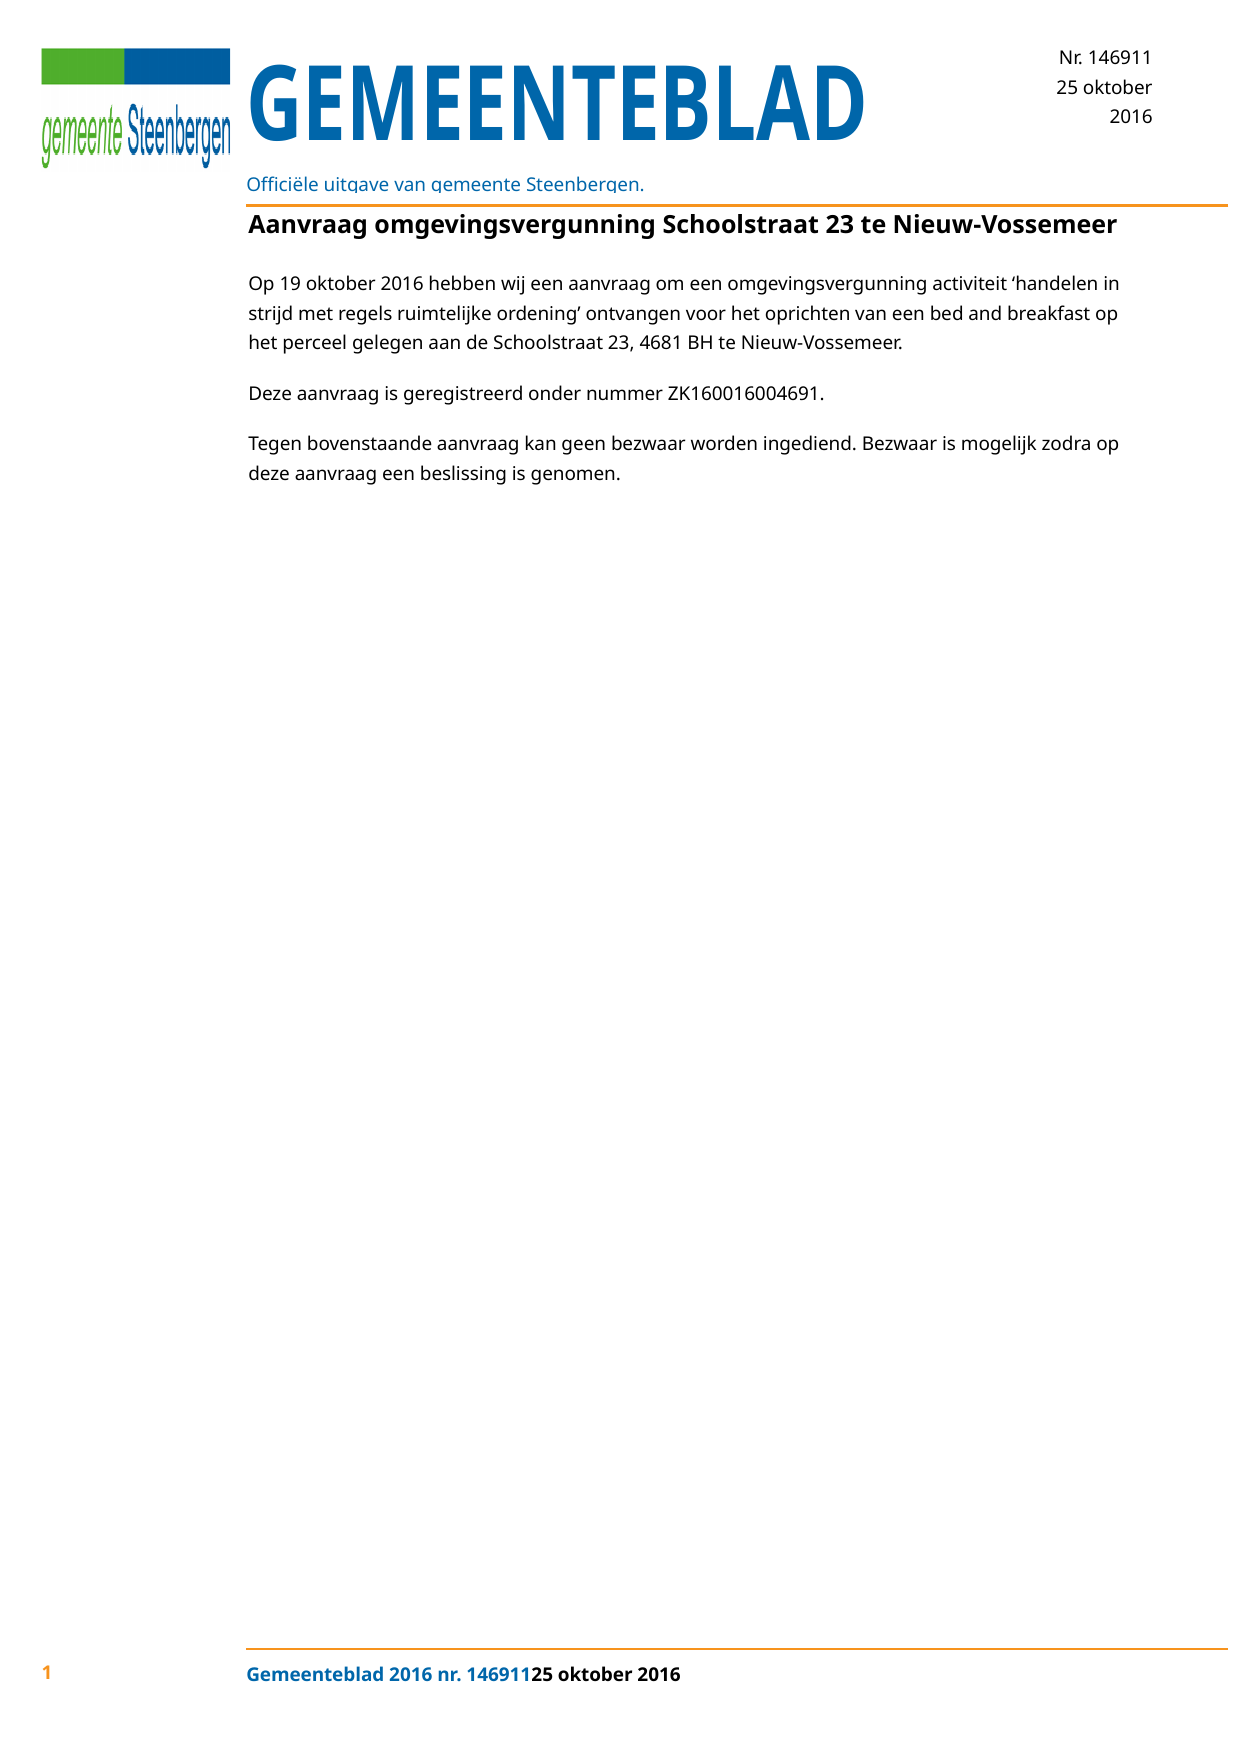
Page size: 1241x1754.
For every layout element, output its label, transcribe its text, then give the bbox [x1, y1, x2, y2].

picture [41, 47, 231, 172]
text Op 19 oktober 2016 hebben wij een aanvraag om een omgevingsvergunning activiteit ‘handelen in strijd met regels ruimtelijke ordening’ ontvangen voor het oprichten van een bed and breakfast op het perceel gelegen aan de Schoolstraat 23, 4681 BH te Nieuw-Vossemeer. [248, 270, 1152, 355]
text Deze aanvraag is geregistreerd onder nummer ZK160016004691. [248, 380, 1152, 406]
text Aanvraag omgevingsvergunning Schoolstraat 23 te Nieuw-Vossemeer [248, 207, 1152, 241]
text Tegen bovenstaande aanvraag kan geen bezwaar worden ingediend. Bezwaar is mogelijk zodra op deze aanvraag een beslissing is genomen. [248, 430, 1152, 486]
